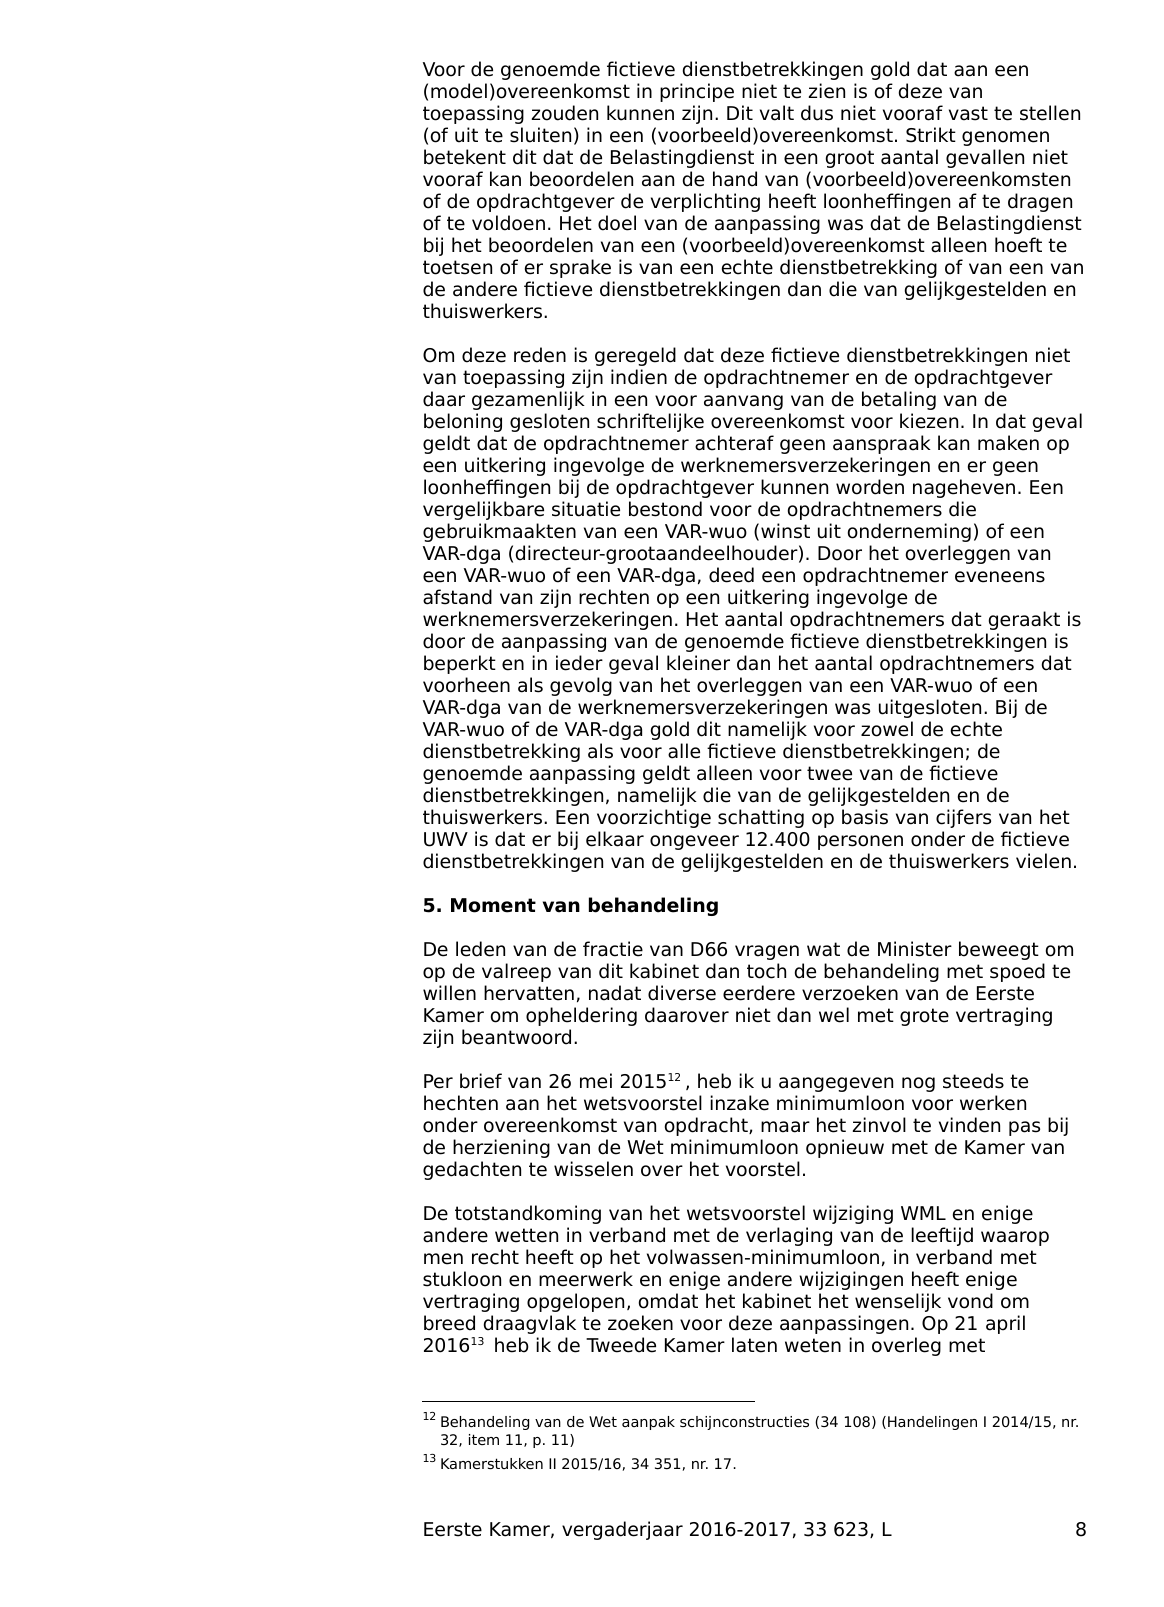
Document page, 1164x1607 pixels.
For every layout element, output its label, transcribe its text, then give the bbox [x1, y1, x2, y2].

text Behandeling van de Wet aanpak schijnconstructies (34 108) (Handelingen I 2014/15, nr. 32, item 11, p. 11) [422, 1410, 1087, 1449]
text Per brief van 26 mei 2015, heb ik u aangegeven nog steeds te hechten aan het wetsvoorstel inzake minimumloon voor werken onder overeenkomst van opdracht, maar het zinvol te vinden pas bij de herziening van de Wet minimumloon opnieuw met de Kamer van gedachten te wisselen over het voorstel. [422, 1071, 1087, 1181]
subtitle 5. Moment van behandeling [422, 895, 1087, 917]
text Voor de genoemde fictieve dienstbetrekkingen gold dat aan een (model)overeenkomst in principe niet te zien is of deze van toepassing zouden kunnen zijn. Dit valt dus niet vooraf vast te stellen (of uit te sluiten) in een (voorbeeld)overeenkomst. Strikt genomen betekent dit dat de Belastingdienst in een groot aantal gevallen niet vooraf kan beoordelen aan de hand van (voorbeeld)overeenkomsten of de opdrachtgever de verplichting heeft loonheffingen af te dragen of te voldoen. Het doel van de aanpassing was dat de Belastingdienst bij het beoordelen van een (voorbeeld)overeenkomst alleen hoeft te toetsen of er sprake is van een echte dienstbetrekking of van een van de andere fictieve dienstbetrekkingen dan die van gelijkgestelden en thuiswerkers. [422, 59, 1087, 323]
text Om deze reden is geregeld dat deze fictieve dienstbetrekkingen niet van toepassing zijn indien de opdrachtnemer en de opdrachtgever daar gezamenlijk in een voor aanvang van de betaling van de beloning gesloten schriftelijke overeenkomst voor kiezen. In dat geval geldt dat de opdrachtnemer achteraf geen aanspraak kan maken op een uitkering ingevolge de werknemersverzekeringen en er geen loonheffingen bij de opdrachtgever kunnen worden nageheven. Een vergelijkbare situatie bestond voor de opdrachtnemers die gebruikmaakten van een VAR-wuo (winst uit onderneming) of een VAR-dga (directeur-grootaandeelhouder). Door het overleggen van een VAR-wuo of een VAR-dga, deed een opdrachtnemer eveneens afstand van zijn rechten op een uitkering ingevolge de werknemersverzekeringen. Het aantal opdrachtnemers dat geraakt is door de aanpassing van de genoemde fictieve dienstbetrekkingen is beperkt en in ieder geval kleiner dan het aantal opdrachtnemers dat voorheen als gevolg van het overleggen van een VAR-wuo of een VAR-dga van de werknemersverzekeringen was uitgesloten. Bij de VAR-wuo of de VAR-dga gold dit namelijk voor zowel de echte dienstbetrekking als voor alle fictieve dienstbetrekkingen; de genoemde aanpassing geldt alleen voor twee van de fictieve dienstbetrekkingen, namelijk die van de gelijkgestelden en de thuiswerkers. Een voorzichtige schatting op basis van cijfers van het UWV is dat er bij elkaar ongeveer 12.400 personen onder de fictieve dienstbetrekkingen van de gelijkgestelden en de thuiswerkers vielen. [422, 345, 1087, 872]
text De leden van de fractie van D66 vragen wat de Minister beweegt om op de valreep van dit kabinet dan toch de behandeling met spoed te willen hervatten, nadat diverse eerdere verzoeken van de Eerste Kamer om opheldering daarover niet dan wel met grote vertraging zijn beantwoord. [422, 939, 1087, 1049]
text Kamerstukken II 2015/16, 34 351, nr. 17. [422, 1452, 1087, 1474]
text De totstandkoming van het wetsvoorstel wijziging WML en enige andere wetten in verband met de verlaging van de leeftijd waarop men recht heeft op het volwassen-minimumloon, in verband met stukloon en meerwerk en enige andere wijzigingen heeft enige vertraging opgelopen, omdat het kabinet het wenselijk vond om breed draagvlak te zoeken voor deze aanpassingen. Op 21 april 2016 heb ik de Tweede Kamer laten weten in overleg met [422, 1203, 1087, 1357]
